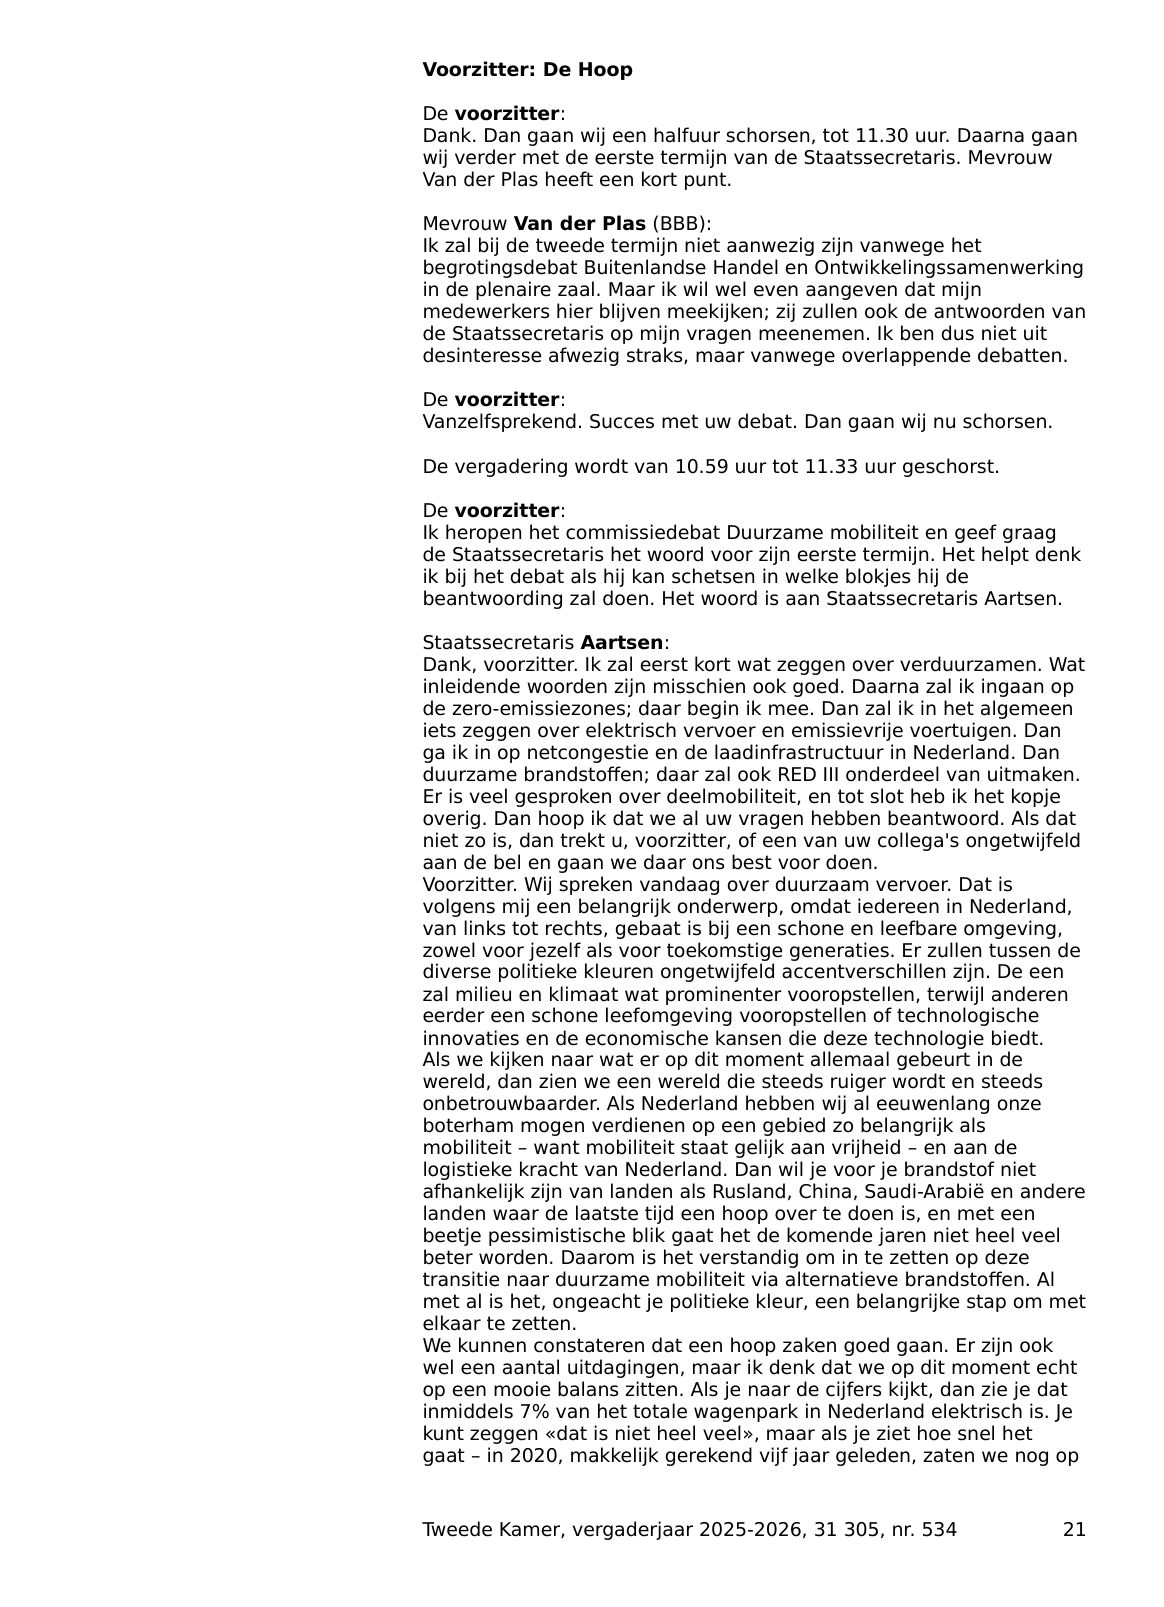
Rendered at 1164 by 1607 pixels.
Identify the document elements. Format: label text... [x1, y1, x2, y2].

text Ik zal bij de tweede termijn niet aanwezig zijn vanwege het begrotingsdebat Buitenlandse Handel en Ontwikkelingssamenwerking in de plenaire zaal. Maar ik wil wel even aangeven dat mijn medewerkers hier blijven meekijken; zij zullen ook de antwoorden van de Staatssecretaris op mijn vragen meenemen. Ik ben dus niet uit desinteresse afwezig straks, maar vanwege overlappende debatten. [422, 235, 1087, 367]
text Dank. Dan gaan wij een halfuur schorsen, tot 11.30 uur. Daarna gaan wij verder met de eerste termijn van de Staatssecretaris. Mevrouw Van der Plas heeft een kort punt. [422, 125, 1087, 191]
text Mevrouw Van der Plas (BBB): [422, 213, 1087, 235]
text De voorzitter: [422, 389, 1087, 411]
text Ik heropen het commissiedebat Duurzame mobiliteit en geef graag de Staatssecretaris het woord voor zijn eerste termijn. Het helpt denk ik bij het debat als hij kan schetsen in welke blokjes hij de beantwoording zal doen. Het woord is aan Staatssecretaris Aartsen. [422, 522, 1087, 609]
text De voorzitter: [422, 103, 1087, 125]
text Voorzitter. Wij spreken vandaag over duurzaam vervoer. Dat is volgens mij een belangrijk onderwerp, omdat iedereen in Nederland, van links tot rechts, gebaat is bij een schone en leefbare omgeving, zowel voor jezelf als voor toekomstige generaties. Er zullen tussen de diverse politieke kleuren ongetwijfeld accentverschillen zijn. De een zal milieu en klimaat wat prominenter vooropstellen, terwijl anderen eerder een schone leefomgeving vooropstellen of technologische innovaties en de economische kansen die deze technologie biedt. [422, 873, 1087, 1049]
subtitle Voorzitter: De Hoop [422, 59, 1087, 81]
text Vanzelfsprekend. Succes met uw debat. Dan gaan wij nu schorsen. [422, 411, 1087, 433]
text We kunnen constateren dat een hoop zaken goed gaan. Er zijn ook wel een aantal uitdagingen, maar ik denk dat we op dit moment echt op een mooie balans zitten. Als je naar de cijfers kijkt, dan zie je dat inmiddels 7% van het totale wagenpark in Nederland elektrisch is. Je kunt zeggen «dat is niet heel veel», maar als je ziet hoe snel het gaat – in 2020, makkelijk gerekend vijf jaar geleden, zaten we nog op [422, 1335, 1087, 1467]
text De voorzitter: [422, 500, 1087, 522]
text Dank, voorzitter. Ik zal eerst kort wat zeggen over verduurzamen. Wat inleidende woorden zijn misschien ook goed. Daarna zal ik ingaan op de zero-emissiezones; daar begin ik mee. Dan zal ik in het algemeen iets zeggen over elektrisch vervoer en emissievrije voertuigen. Dan ga ik in op netcongestie en de laadinfrastructuur in Nederland. Dan duurzame brandstoffen; daar zal ook RED III onderdeel van uitmaken. Er is veel gesproken over deelmobiliteit, en tot slot heb ik het kopje overig. Dan hoop ik dat we al uw vragen hebben beantwoord. Als dat niet zo is, dan trekt u, voorzitter, of een van uw collega's ongetwijfeld aan de bel en gaan we daar ons best voor doen. [422, 654, 1087, 873]
text Als we kijken naar wat er op dit moment allemaal gebeurt in de wereld, dan zien we een wereld die steeds ruiger wordt en steeds onbetrouwbaarder. Als Nederland hebben wij al eeuwenlang onze boterham mogen verdienen op een gebied zo belangrijk als mobiliteit – want mobiliteit staat gelijk aan vrijheid – en aan de logistieke kracht van Nederland. Dan wil je voor je brandstof niet afhankelijk zijn van landen als Rusland, China, Saudi-Arabië en andere landen waar de laatste tijd een hoop over te doen is, en met een beetje pessimistische blik gaat het de komende jaren niet heel veel beter worden. Daarom is het verstandig om in te zetten op deze transitie naar duurzame mobiliteit via alternatieve brandstoffen. Al met al is het, ongeacht je politieke kleur, een belangrijke stap om met elkaar te zetten. [422, 1049, 1087, 1335]
text Staatssecretaris Aartsen: [422, 632, 1087, 654]
text De vergadering wordt van 10.59 uur tot 11.33 uur geschorst. [422, 456, 1087, 477]
